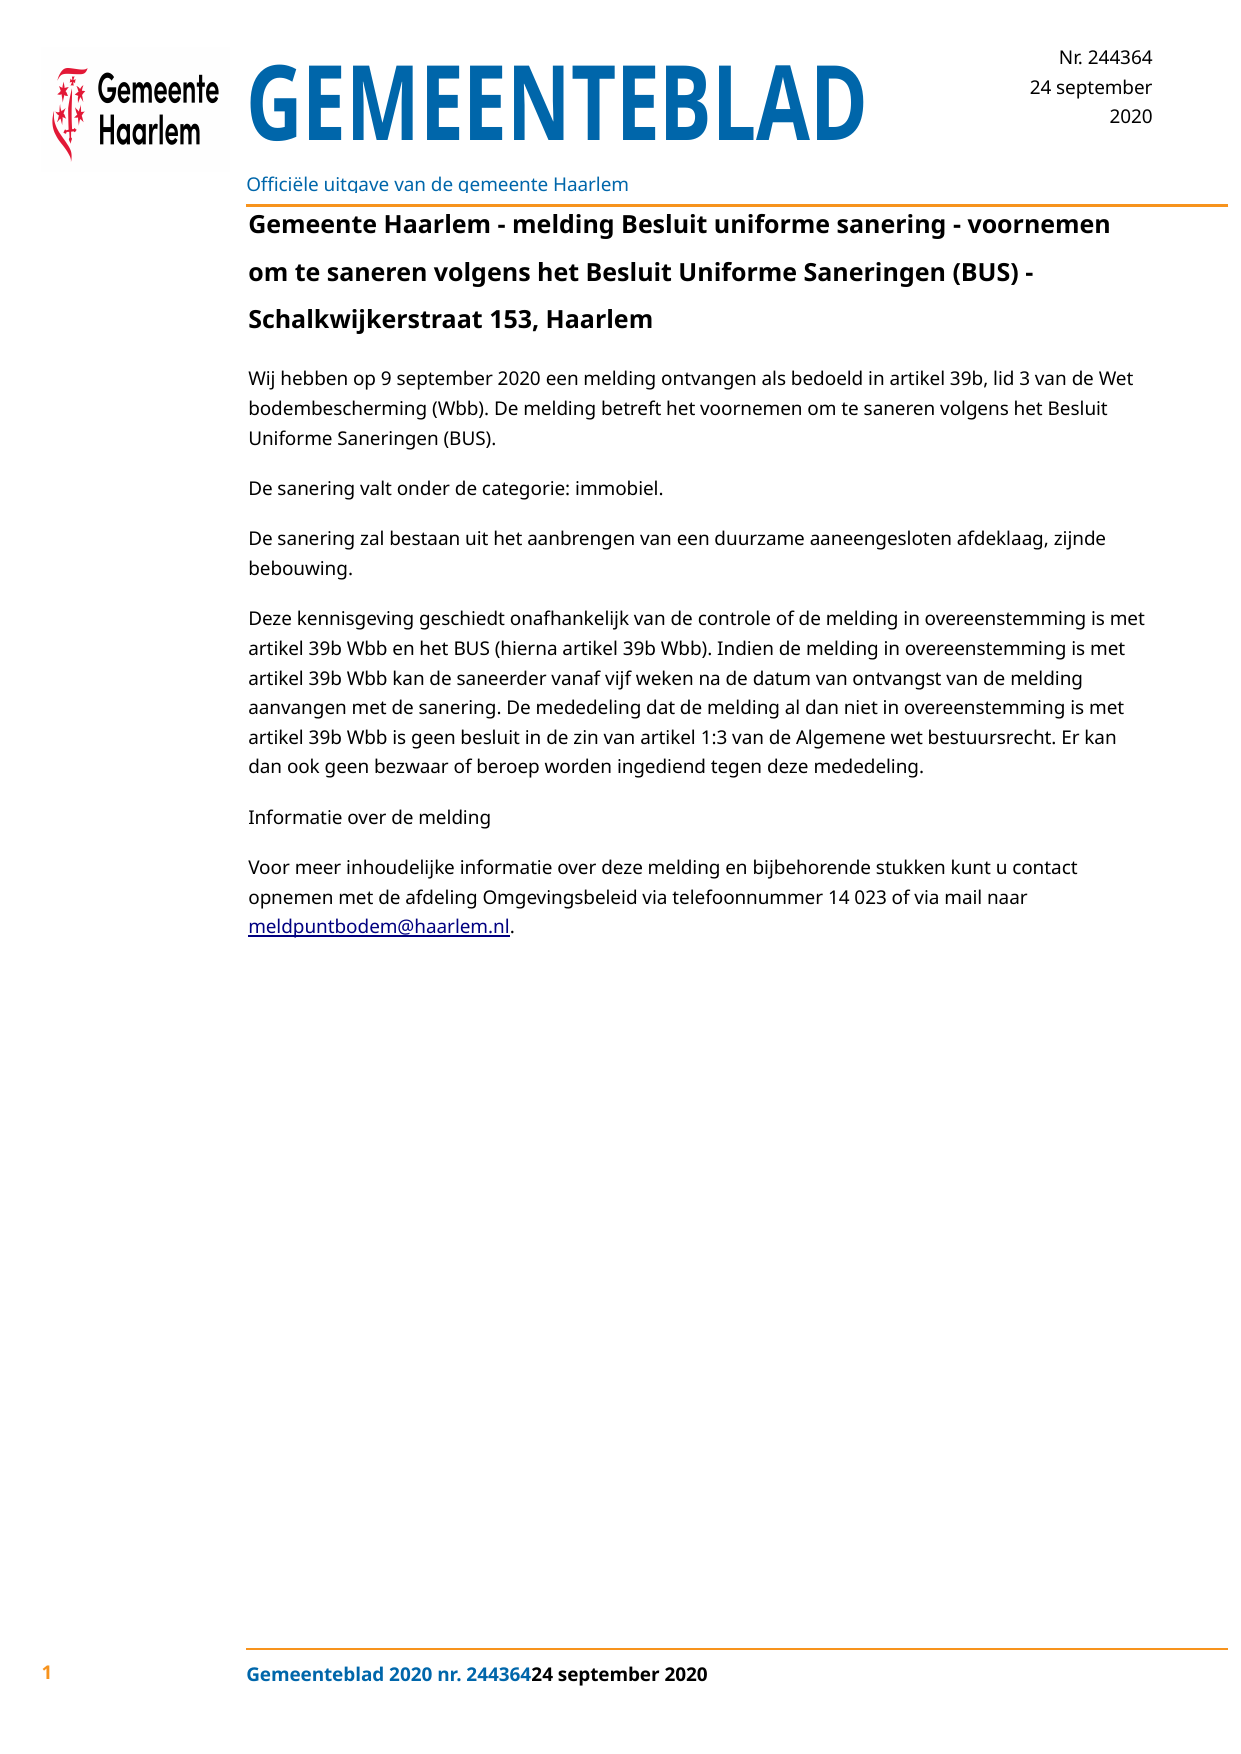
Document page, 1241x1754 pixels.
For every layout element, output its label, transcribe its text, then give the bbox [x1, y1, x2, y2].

text Deze kennisgeving geschiedt onafhankelijk van de controle of de melding in overeenstemming is met artikel 39b Wbb en het BUS (hierna artikel 39b Wbb). Indien de melding in overeenstemming is met artikel 39b Wbb kan de saneerder vanaf vijf weken na de datum van ontvangst van de melding aanvangen met de sanering. De mededeling dat de melding al dan niet in overeenstemming is met artikel 39b Wbb is geen besluit in de zin van artikel 1:3 van de Algemene wet bestuursrecht. Er kan dan ook geen bezwaar of beroep worden ingediend tegen deze mededeling. [248, 606, 1152, 779]
text Informatie over de melding [248, 804, 1152, 829]
text Gemeente Haarlem - melding Besluit uniforme sanering - voornemen om te saneren volgens het Besluit Uniforme Saneringen (BUS) - Schalkwijkerstraat 153, Haarlem [248, 207, 1152, 336]
text De sanering valt onder de categorie: immobiel. [248, 475, 1152, 501]
text Voor meer inhoudelijke informatie over deze melding en bijbehorende stukken kunt u contact opnemen met de afdeling Omgevingsbeleid via telefoonnummer 14 023 of via mail naar meldpuntbodem@haarlem.nl. [248, 854, 1152, 939]
text De sanering zal bestaan uit het aanbrengen van een duurzame aaneengesloten afdeklaag, zijnde bebouwing. [248, 526, 1152, 581]
text Wij hebben op 9 september 2020 een melding ontvangen als bedoeld in artikel 39b, lid 3 van de Wet bodembescherming (Wbb). De melding betreft het voornemen om te saneren volgens het Besluit Uniforme Saneringen (BUS). [248, 366, 1152, 450]
picture [41, 47, 231, 172]
